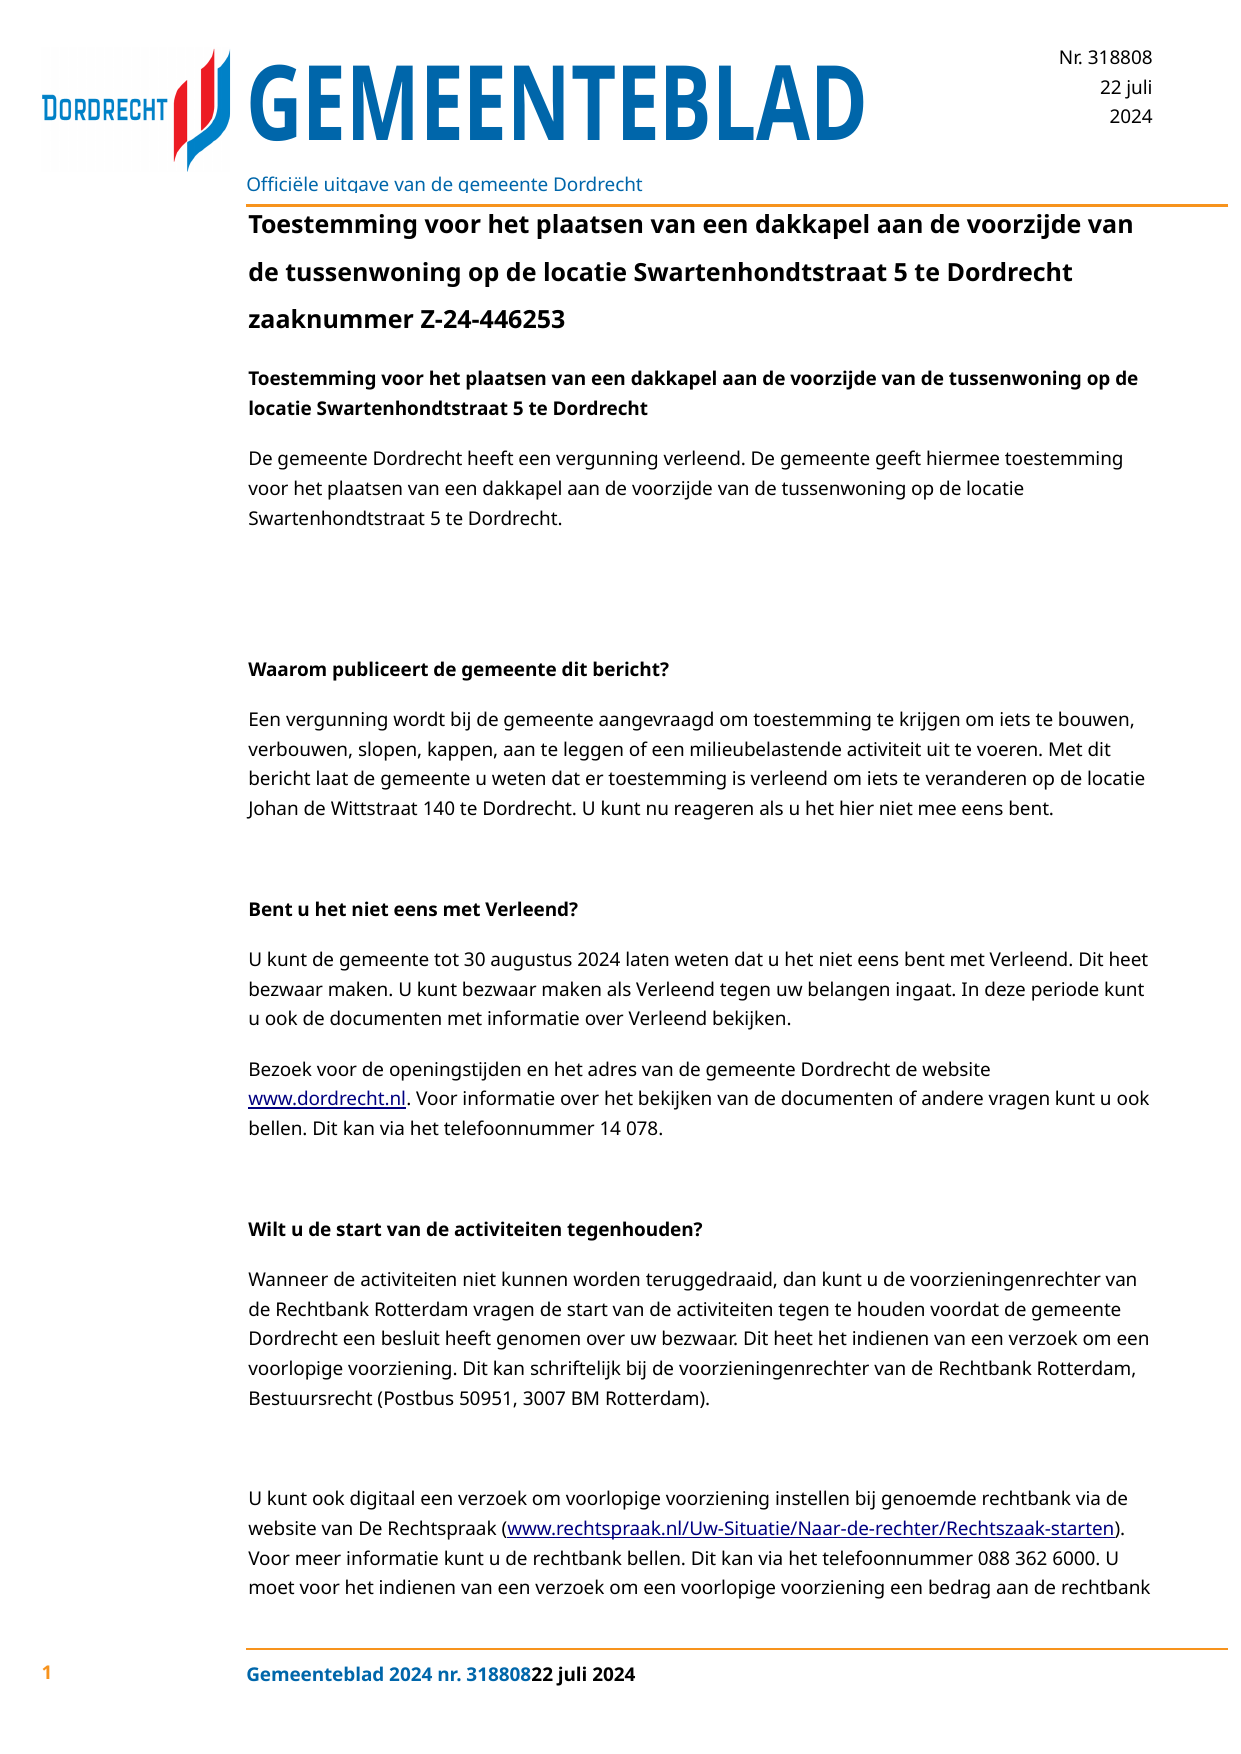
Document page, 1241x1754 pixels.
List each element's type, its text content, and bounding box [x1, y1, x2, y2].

text Een vergunning wordt bij de gemeente aangevraagd om toestemming te krijgen om iets te bouwen, verbouwen, slopen, kappen, aan te leggen of een milieubelastende activiteit uit te voeren. Met dit bericht laat de gemeente u weten dat er toestemming is verleend om iets te veranderen op de locatie Johan de Wittstraat 140 te Dordrecht. U kunt nu reageren als u het hier niet mee eens bent. [248, 706, 1152, 821]
text U kunt ook digitaal een verzoek om voorlopige voorziening instellen bij genoemde rechtbank via de website van De Rechtspraak (www.rechtspraak.nl/Uw-Situatie/Naar-de-rechter/Rechtszaak-starten). Voor meer informatie kunt u de rechtbank bellen. Dit kan via het telefoonnummer 088 362 6000. U moet voor het indienen van een verzoek om een voorlopige voorziening een bedrag aan de rechtbank [248, 1486, 1152, 1600]
text U kunt de gemeente tot 30 augustus 2024 laten weten dat u het niet eens bent met Verleend. Dit heet bezwaar maken. U kunt bezwaar maken als Verleend tegen uw belangen ingaat. In deze periode kunt u ook de documenten met informatie over Verleend bekijken. [248, 946, 1152, 1031]
text Wilt u de start van de activiteiten tegenhouden? [248, 1216, 1152, 1242]
text Waarom publiceert de gemeente dit bericht? [248, 656, 1152, 682]
text Toestemming voor het plaatsen van een dakkapel aan de voorzijde van de tussenwoning op de locatie Swartenhondtstraat 5 te Dordrecht zaaknummer Z-24-446253 [248, 207, 1152, 336]
picture [41, 47, 231, 172]
text Bent u het niet eens met Verleend? [248, 896, 1152, 922]
text Bezoek voor de openingstijden en het adres van de gemeente Dordrecht de website www.dordrecht.nl. Voor informatie over het bekijken van de documenten of andere vragen kunt u ook bellen. Dit kan via het telefoonnummer 14 078. [248, 1056, 1152, 1141]
text Toestemming voor het plaatsen van een dakkapel aan de voorzijde van de tussenwoning op de locatie Swartenhondtstraat 5 te Dordrecht [248, 366, 1152, 421]
text De gemeente Dordrecht heeft een vergunning verleend. De gemeente geeft hiermee toestemming voor het plaatsen van een dakkapel aan de voorzijde van de tussenwoning op de locatie Swartenhondtstraat 5 te Dordrecht. [248, 446, 1152, 530]
text Wanneer de activiteiten niet kunnen worden teruggedraaid, dan kunt u de voorzieningenrechter van de Rechtbank Rotterdam vragen de start van de activiteiten tegen te houden voordat de gemeente Dordrecht een besluit heeft genomen over uw bezwaar. Dit heet het indienen van een verzoek om een voorlopige voorziening. Dit kan schriftelijk bij de voorzieningenrechter van de Rechtbank Rotterdam, Bestuursrecht (Postbus 50951, 3007 BM Rotterdam). [248, 1266, 1152, 1410]
